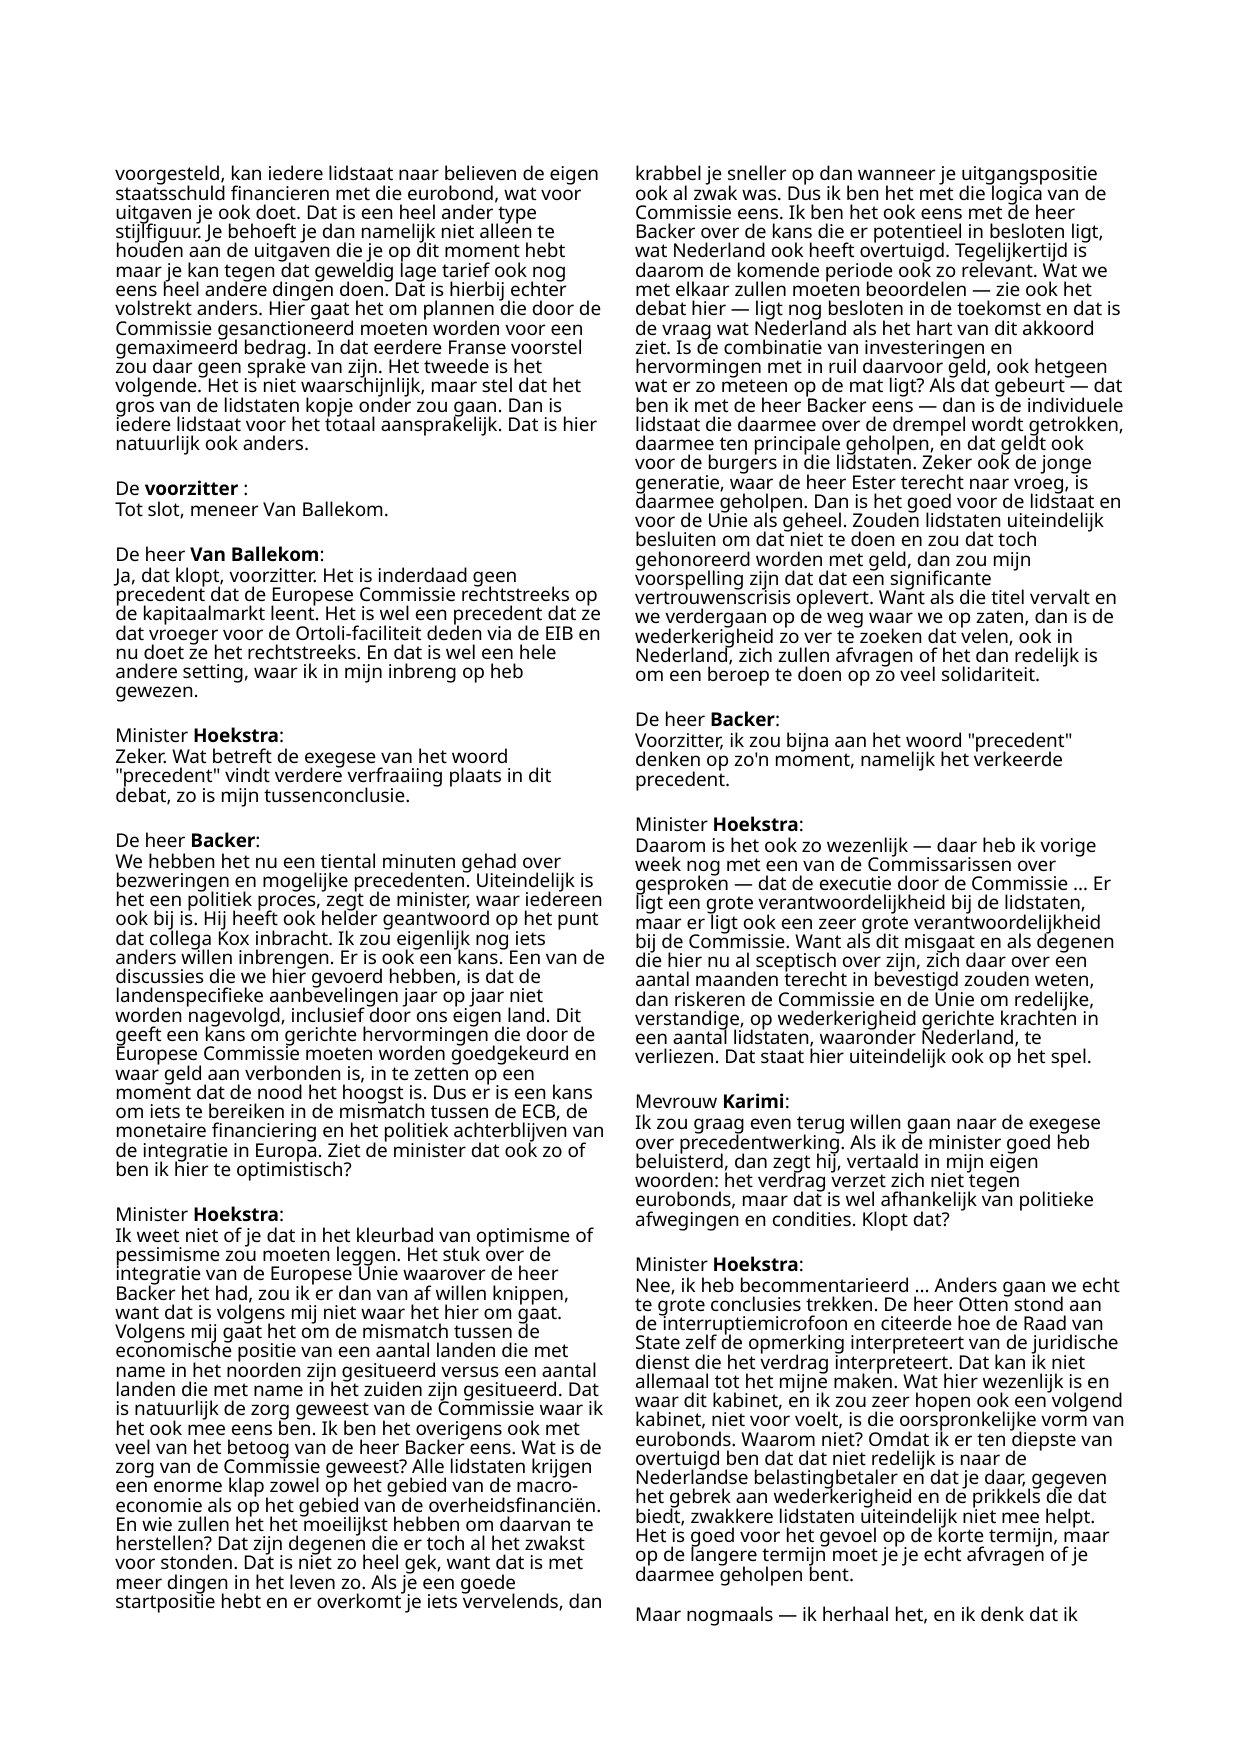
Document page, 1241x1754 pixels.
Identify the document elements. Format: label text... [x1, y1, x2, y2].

text De heer Van Ballekom: [115, 541, 605, 567]
text De heer Backer: [115, 827, 605, 853]
text We hebben het nu een tiental minuten gehad over bezweringen en mogelijke precedenten. Uiteindelijk is het een politiek proces, zegt de minister, waar iedereen ook bij is. Hij heeft ook helder geantwoord op het punt dat collega Kox inbracht. Ik zou eigenlijk nog iets anders willen inbrengen. Er is ook een kans. Een van de discussies die we hier gevoerd hebben, is dat de landenspecifieke aanbevelingen jaar op jaar niet worden nagevolgd, inclusief door ons eigen land. Dit geeft een kans om gerichte hervormingen die door de Europese Commissie moeten worden goedgekeurd en waar geld aan verbonden is, in te zetten op een moment dat de nood het hoogst is. Dus er is een kans om iets te bereiken in de mismatch tussen de ECB, de monetaire financiering en het politiek achterblijven van de integratie in Europa. Ziet de minister dat ook zo of ben ik hier te optimistisch? [115, 853, 605, 1180]
text Minister Hoekstra: [115, 1201, 605, 1227]
text krabbel je sneller op dan wanneer je uitgangspositie ook al zwak was. Dus ik ben het met die logica van de Commissie eens. Ik ben het ook eens met de heer Backer over de kans die er potentieel in besloten ligt, wat Nederland ook heeft overtuigd. Tegelijkertijd is daarom de komende periode ook zo relevant. Wat we met elkaar zullen moeten beoordelen — zie ook het debat hier — ligt nog besloten in de toekomst en dat is de vraag wat Nederland als het hart van dit akkoord ziet. Is de combinatie van investeringen en hervormingen met in ruil daarvoor geld, ook hetgeen wat er zo meteen op de mat ligt? Als dat gebeurt — dat ben ik met de heer Backer eens — dan is de individuele lidstaat die daarmee over de drempel wordt getrokken, daarmee ten principale geholpen, en dat geldt ook voor de burgers in die lidstaten. Zeker ook de jonge generatie, waar de heer Ester terecht naar vroeg, is daarmee geholpen. Dan is het goed voor de lidstaat en voor de Unie als geheel. Zouden lidstaten uiteindelijk besluiten om dat niet te doen en zou dat toch gehonoreerd worden met geld, dan zou mijn voorspelling zijn dat dat een significante vertrouwenscrisis oplevert. Want als die titel vervalt en we verdergaan op de weg waar we op zaten, dan is de wederkerigheid zo ver te zoeken dat velen, ook in Nederland, zich zullen afvragen of het dan redelijk is om een beroep te doen op zo veel solidariteit. [635, 165, 1125, 686]
text Maar nogmaals — ik herhaal het, en ik denk dat ik [635, 1606, 1125, 1625]
text Minister Hoekstra: [635, 1251, 1125, 1277]
text Minister Hoekstra: [635, 811, 1125, 837]
text De voorzitter : [115, 475, 605, 501]
text Nee, ik heb becommentarieerd ... Anders gaan we echt te grote conclusies trekken. De heer Otten stond aan de interruptiemicrofoon en citeerde hoe de Raad van State zelf de opmerking interpreteert van de juridische dienst die het verdrag interpreteert. Dat kan ik niet allemaal tot het mijne maken. Wat hier wezenlijk is en waar dit kabinet, en ik zou zeer hopen ook een volgend kabinet, niet voor voelt, is die oorspronkelijke vorm van eurobonds. Waarom niet? Omdat ik er ten diepste van overtuigd ben dat dat niet redelijk is naar de Nederlandse belastingbetaler en dat je daar, gegeven het gebrek aan wederkerigheid en de prikkels die dat biedt, zwakkere lidstaten uiteindelijk niet mee helpt. Het is goed voor het gevoel op de korte termijn, maar op de langere termijn moet je je echt afvragen of je daarmee geholpen bent. [635, 1277, 1125, 1585]
text Tot slot, meneer Van Ballekom. [115, 501, 605, 520]
text Ik zou graag even terug willen gaan naar de exegese over precedentwerking. Als ik de minister goed heb beluisterd, dan zegt hij, vertaald in mijn eigen woorden: het verdrag verzet zich niet tegen eurobonds, maar dat is wel afhankelijk van politieke afwegingen en condities. Klopt dat? [635, 1114, 1125, 1230]
text Voorzitter, ik zou bijna aan het woord "precedent" denken op zo'n moment, namelijk het verkeerde precedent. [635, 732, 1125, 790]
text De heer Backer: [635, 706, 1125, 732]
text Daarom is het ook zo wezenlijk — daar heb ik vorige week nog met een van de Commissarissen over gesproken — dat de executie door de Commissie … Er ligt een grote verantwoordelijkheid bij de lidstaten, maar er ligt ook een zeer grote verantwoordelijkheid bij de Commissie. Want als dit misgaat en als degenen die hier nu al sceptisch over zijn, zich daar over een aantal maanden terecht in bevestigd zouden weten, dan riskeren de Commissie en de Unie om redelijke, verstandige, op wederkerigheid gerichte krachten in een aantal lidstaten, waaronder Nederland, te verliezen. Dat staat hier uiteindelijk ook op het spel. [635, 837, 1125, 1068]
text Minister Hoekstra: [115, 722, 605, 748]
text Mevrouw Karimi: [635, 1089, 1125, 1114]
text voorgesteld, kan iedere lidstaat naar believen de eigen staatsschuld financieren met die eurobond, wat voor uitgaven je ook doet. Dat is een heel ander type stijlfiguur. Je behoeft je dan namelijk niet alleen te houden aan de uitgaven die je op dit moment hebt maar je kan tegen dat geweldig lage tarief ook nog eens heel andere dingen doen. Dat is hierbij echter volstrekt anders. Hier gaat het om plannen die door de Commissie gesanctioneerd moeten worden voor een gemaximeerd bedrag. In dat eerdere Franse voorstel zou daar geen sprake van zijn. Het tweede is het volgende. Het is niet waarschijnlijk, maar stel dat het gros van de lidstaten kopje onder zou gaan. Dan is iedere lidstaat voor het totaal aansprakelijk. Dat is hier natuurlijk ook anders. [115, 165, 605, 454]
text Ik weet niet of je dat in het kleurbad van optimisme of pessimisme zou moeten leggen. Het stuk over de integratie van de Europese Unie waarover de heer Backer het had, zou ik er dan van af willen knippen, want dat is volgens mij niet waar het hier om gaat. Volgens mij gaat het om de mismatch tussen de economische positie van een aantal landen die met name in het noorden zijn gesitueerd versus een aantal landen die met name in het zuiden zijn gesitueerd. Dat is natuurlijk de zorg geweest van de Commissie waar ik het ook mee eens ben. Ik ben het overigens ook met veel van het betoog van de heer Backer eens. Wat is de zorg van de Commissie geweest? Alle lidstaten krijgen een enorme klap zowel op het gebied van de macro-economie als op het gebied van de overheidsfinanciën. En wie zullen het het moeilijkst hebben om daarvan te herstellen? Dat zijn degenen die er toch al het zwakst voor stonden. Dat is niet zo heel gek, want dat is met meer dingen in het leven zo. Als je een goede startpositie hebt en er overkomt je iets vervelends, dan [115, 1227, 605, 1612]
text Zeker. Wat betreft de exegese van het woord "precedent" vindt verdere verfraaiing plaats in dit debat, zo is mijn tussenconclusie. [115, 748, 605, 806]
text Ja, dat klopt, voorzitter. Het is inderdaad geen precedent dat de Europese Commissie rechtstreeks op de kapitaalmarkt leent. Het is wel een precedent dat ze dat vroeger voor de Ortoli-faciliteit deden via de EIB en nu doet ze het rechtstreeks. En dat is wel een hele andere setting, waar ik in mijn inbreng op heb gewezen. [115, 567, 605, 702]
